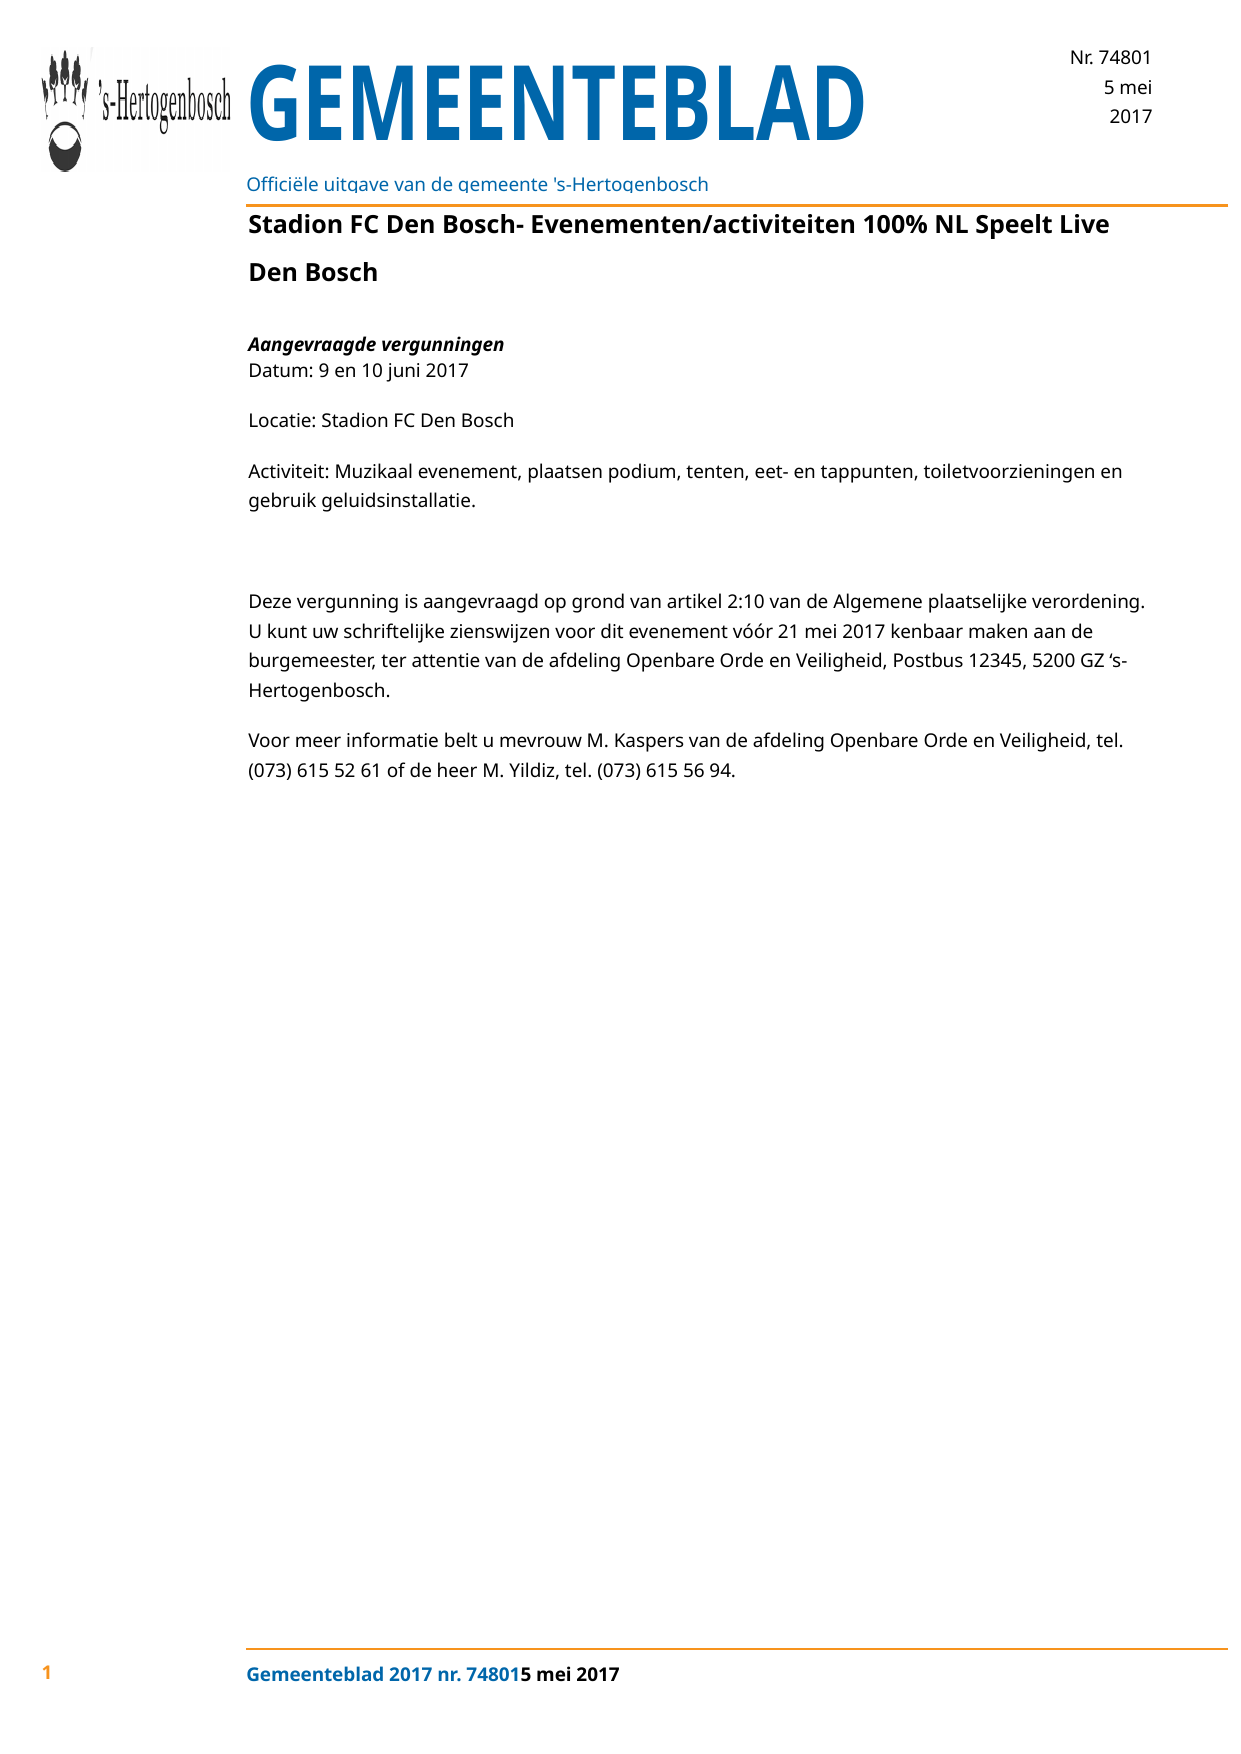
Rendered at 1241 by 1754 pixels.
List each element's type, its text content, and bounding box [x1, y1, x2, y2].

text Voor meer informatie belt u mevrouw M. Kaspers van de afdeling Openbare Orde en Veiligheid, tel. (073) 615 52 61 of de heer M. Yildiz, tel. (073) 615 56 94. [248, 728, 1152, 783]
text Stadion FC Den Bosch- Evenementen/activiteiten 100% NL Speelt Live Den Bosch [248, 207, 1152, 288]
text Activiteit: Muzikaal evenement, plaatsen podium, tenten, eet- en tappunten, toiletvoorzieningen en gebruik geluidsinstallatie. [248, 458, 1152, 513]
text Locatie: Stadion FC Den Bosch [248, 408, 1152, 433]
text Datum: 9 en 10 juni 2017 [248, 357, 1152, 383]
text Deze vergunning is aangevraagd op grond van artikel 2:10 van de Algemene plaatselijke verordening. U kunt uw schriftelijke zienswijzen voor dit evenement vóór 21 mei 2017 kenbaar maken aan de burgemeester, ter attentie van de afdeling Openbare Orde en Veiligheid, Postbus 12345, 5200 GZ ‘s-Hertogenbosch. [248, 588, 1152, 703]
text Aangevraagde vergunningen [248, 331, 1152, 357]
picture [41, 47, 231, 172]
